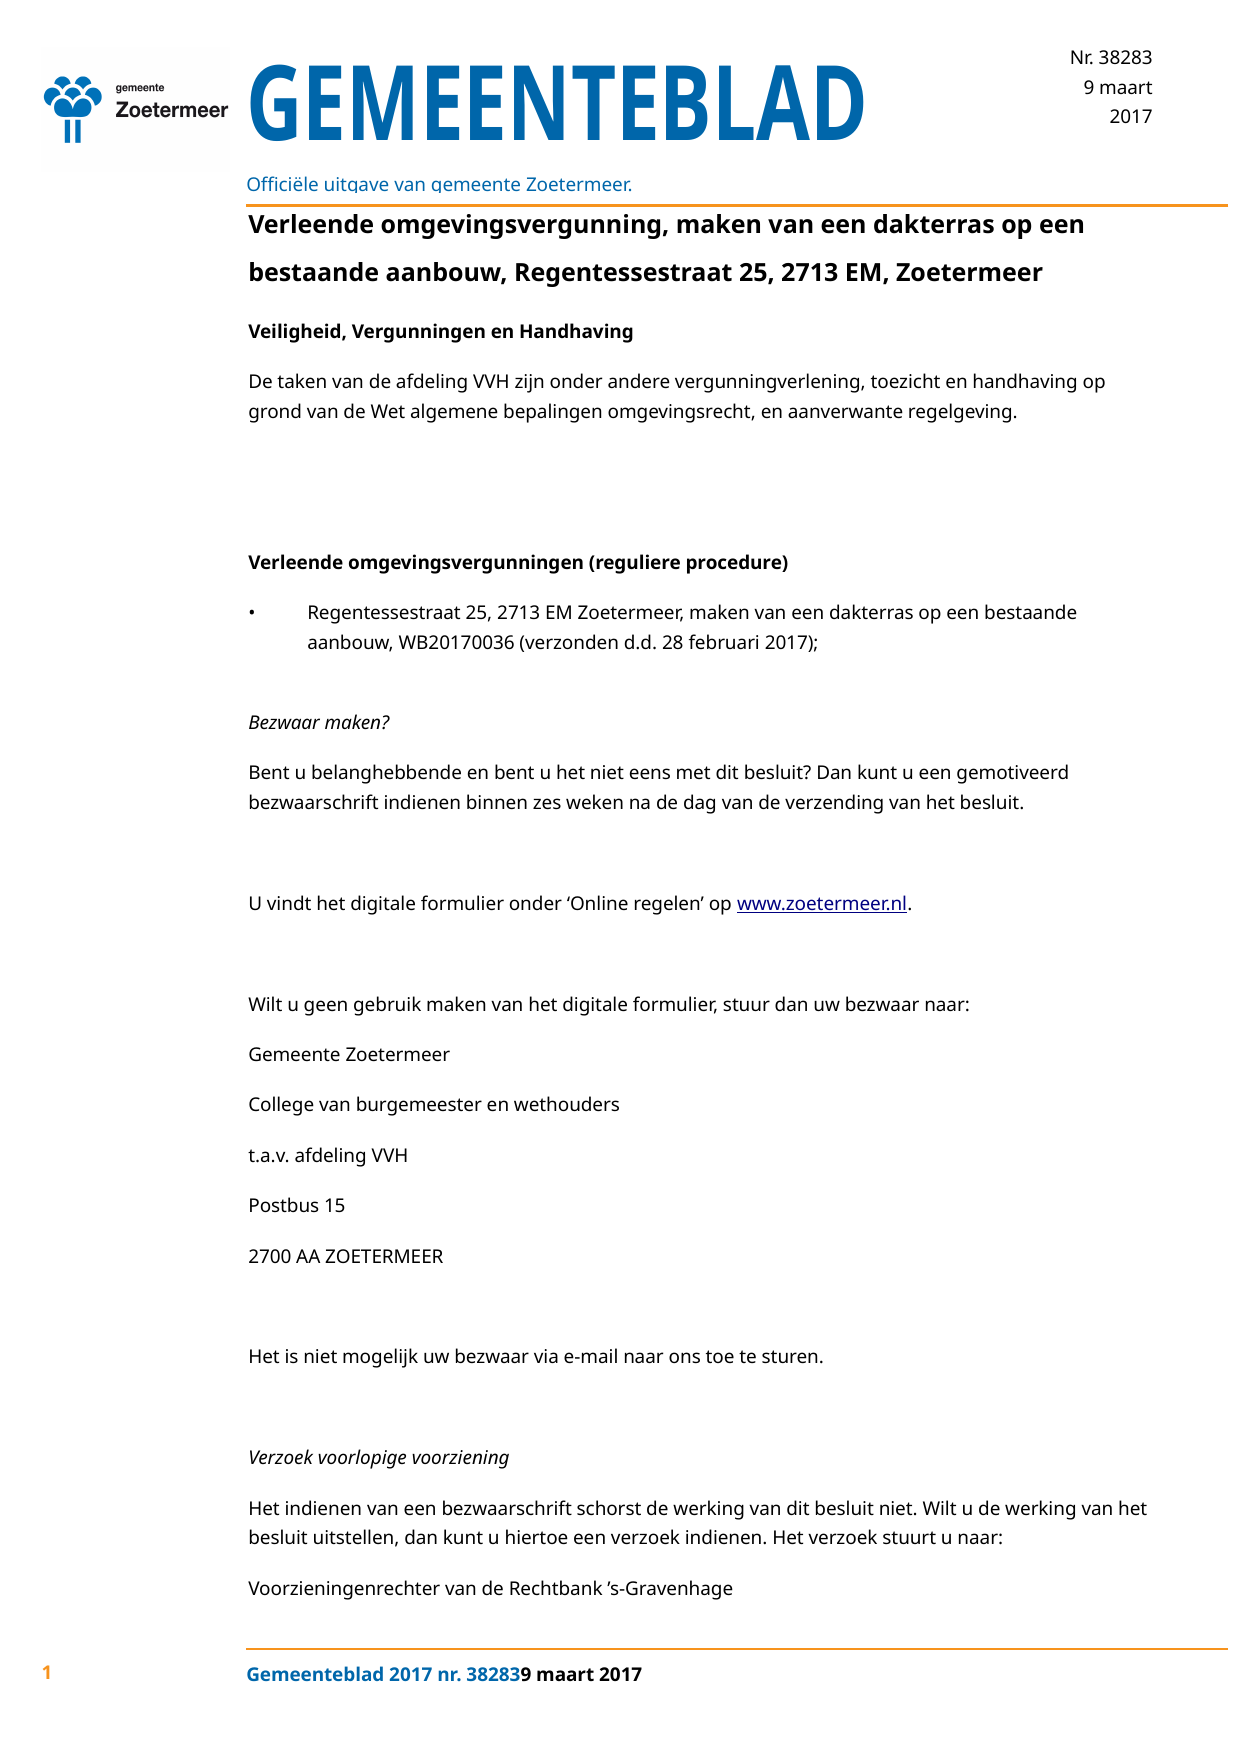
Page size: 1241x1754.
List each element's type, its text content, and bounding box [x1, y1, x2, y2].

text Wilt u geen gebruik maken van het digitale formulier, stuur dan uw bezwaar naar: [248, 991, 1152, 1017]
text Het is niet mogelijk uw bezwaar via e-mail naar ons toe te sturen. [248, 1344, 1152, 1369]
text t.a.v. afdeling VVH [248, 1142, 1152, 1168]
text Bezwaar maken? [248, 709, 1152, 735]
text Voorzieningenrechter van de Rechtbank ’s-Gravenhage [248, 1575, 1152, 1601]
text Veiligheid, Vergunningen en Handhaving [248, 318, 1152, 344]
text 2700 AA ZOETERMEER [248, 1243, 1152, 1269]
text Bent u belanghebbende en bent u het niet eens met dit besluit? Dan kunt u een gemotiveerd bezwaarschrift indienen binnen zes weken na de dag van de verzending van het besluit. [248, 759, 1152, 815]
text Postbus 15 [248, 1192, 1152, 1218]
text College van burgemeester en wethouders [248, 1092, 1152, 1117]
list Regentessestraat 25, 2713 EM Zoetermeer, maken van een dakterras op een bestaande aanbouw, WB20170036 (verzonden d.d. 28 februari 2017); [248, 599, 1152, 655]
picture [41, 47, 231, 172]
text Verleende omgevingsvergunningen (reguliere procedure) [248, 549, 1152, 575]
text Het indienen van een bezwaarschrift schorst de werking van dit besluit niet. Wilt u de werking van het besluit uitstellen, dan kunt u hiertoe een verzoek indienen. Het verzoek stuurt u naar: [248, 1495, 1152, 1550]
text Verleende omgevingsvergunning, maken van een dakterras op een bestaande aanbouw, Regentessestraat 25, 2713 EM, Zoetermeer [248, 207, 1152, 288]
text De taken van de afdeling VVH zijn onder andere vergunningverlening, toezicht en handhaving op grond van de Wet algemene bepalingen omgevingsrecht, en aanverwante regelgeving. [248, 368, 1152, 424]
text Verzoek voorlopige voorziening [248, 1444, 1152, 1470]
text Gemeente Zoetermeer [248, 1041, 1152, 1067]
text U vindt het digitale formulier onder ‘Online regelen’ op www.zoetermeer.nl. [248, 890, 1152, 916]
